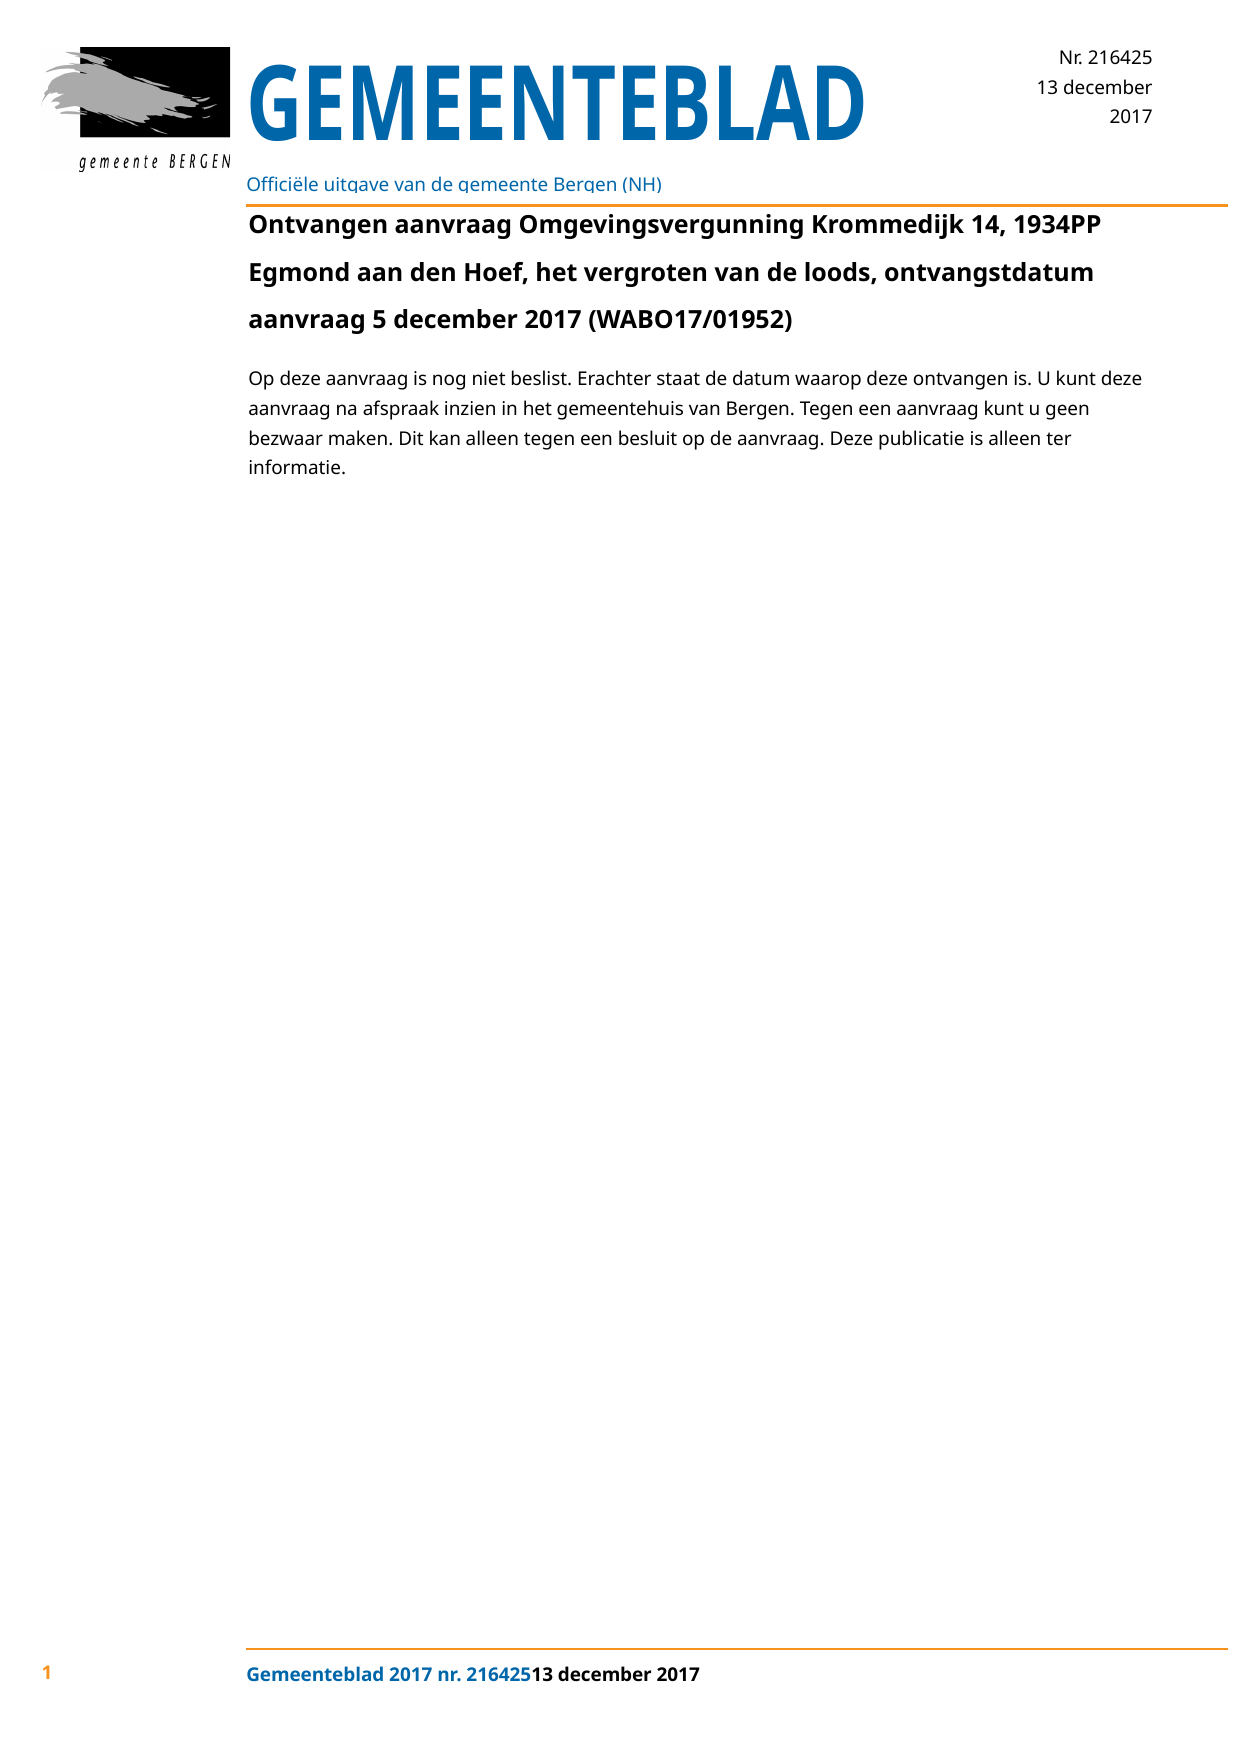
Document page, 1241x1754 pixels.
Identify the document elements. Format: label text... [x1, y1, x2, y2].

picture [41, 47, 231, 172]
text Op deze aanvraag is nog niet beslist. Erachter staat de datum waarop deze ontvangen is. U kunt deze aanvraag na afspraak inzien in het gemeentehuis van Bergen. Tegen een aanvraag kunt u geen bezwaar maken. Dit kan alleen tegen een besluit op de aanvraag. Deze publicatie is alleen ter informatie. [248, 366, 1152, 480]
text Ontvangen aanvraag Omgevingsvergunning Krommedijk 14, 1934PP Egmond aan den Hoef, het vergroten van de loods, ontvangstdatum aanvraag 5 december 2017 (WABO17/01952) [248, 207, 1152, 336]
